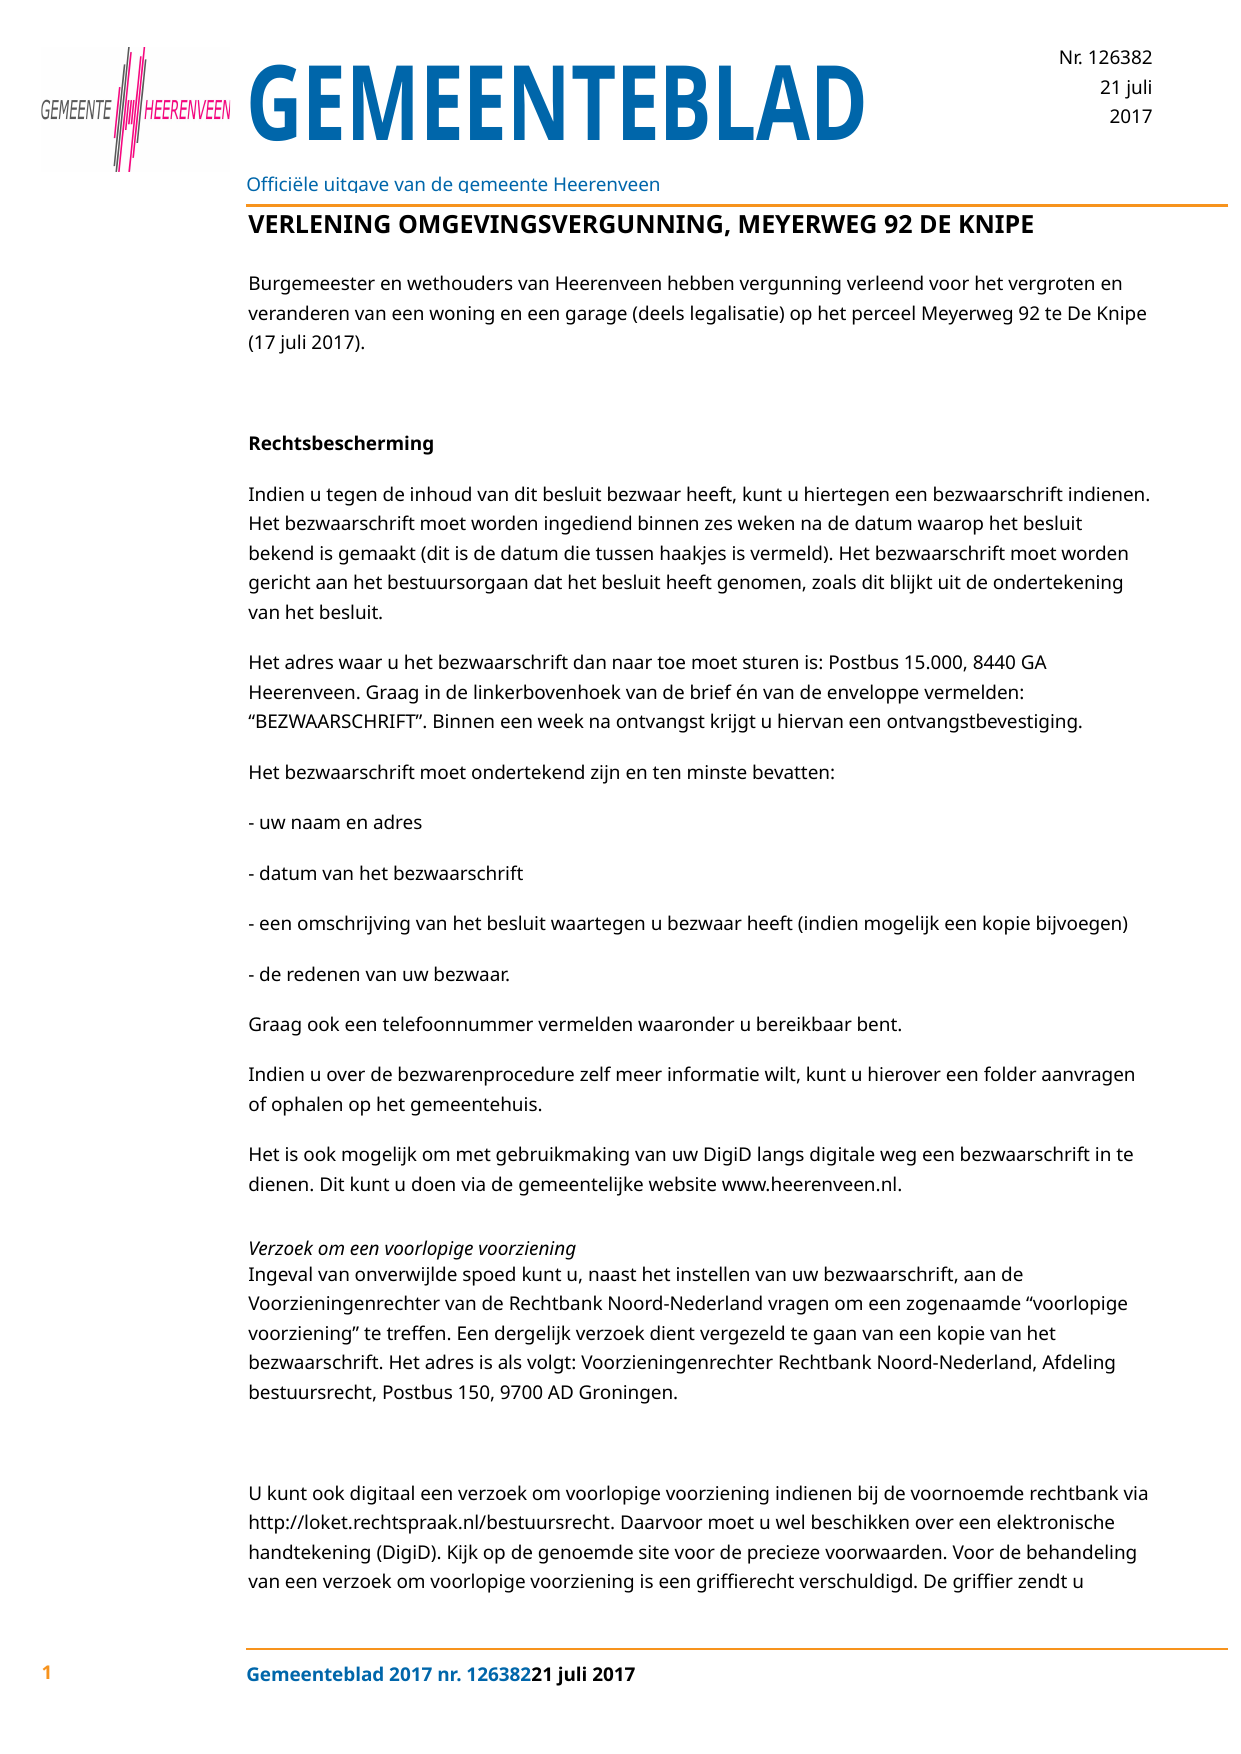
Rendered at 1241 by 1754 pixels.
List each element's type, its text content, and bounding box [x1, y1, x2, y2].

text - de redenen van uw bezwaar. [248, 961, 1152, 986]
text Graag ook een telefoonnummer vermelden waaronder u bereikbaar bent. [248, 1011, 1152, 1037]
text Burgemeester en wethouders van Heerenveen hebben vergunning verleend voor het vergroten en veranderen van een woning en een garage (deels legalisatie) op het perceel Meyerweg 92 te De Knipe (17 juli 2017). [248, 270, 1152, 355]
text Ingeval van onverwijlde spoed kunt u, naast het instellen van uw bezwaarschrift, aan de Voorzieningenrechter van de Rechtbank Noord-Nederland vragen om een zogenaamde “voorlopige voorziening” te treffen. Een dergelijk verzoek dient vergezeld te gaan van een kopie van het bezwaarschrift. Het adres is als volgt: Voorzieningenrechter Rechtbank Noord-Nederland, Afdeling bestuursrecht, Postbus 150, 9700 AD Groningen. [248, 1261, 1152, 1405]
text Verzoek om een voorlopige voorziening [248, 1235, 1152, 1261]
text Indien u over de bezwarenprocedure zelf meer informatie wilt, kunt u hierover een folder aanvragen of ophalen op het gemeentehuis. [248, 1062, 1152, 1117]
text - datum van het bezwaarschrift [248, 860, 1152, 886]
text - uw naam en adres [248, 809, 1152, 835]
text VERLENING OMGEVINGSVERGUNNING, MEYERWEG 92 DE KNIPE [248, 207, 1152, 241]
picture [41, 47, 231, 172]
text Rechtsbescherming [248, 430, 1152, 456]
text U kunt ook digitaal een verzoek om voorlopige voorziening indienen bij de voornoemde rechtbank via http://loket.rechtspraak.nl/bestuursrecht. Daarvoor moet u wel beschikken over een elektronische handtekening (DigiD). Kijk op de genoemde site voor de precieze voorwaarden. Voor de behandeling van een verzoek om voorlopige voorziening is een griffierecht verschuldigd. De griffier zendt u [248, 1480, 1152, 1594]
text Het is ook mogelijk om met gebruikmaking van uw DigiD langs digitale weg een bezwaarschrift in te dienen. Dit kunt u doen via de gemeentelijke website www.heerenveen.nl. [248, 1142, 1152, 1197]
text Indien u tegen de inhoud van dit besluit bezwaar heeft, kunt u hiertegen een bezwaarschrift indienen. Het bezwaarschrift moet worden ingediend binnen zes weken na de datum waarop het besluit bekend is gemaakt (dit is de datum die tussen haakjes is vermeld). Het bezwaarschrift moet worden gericht aan het bestuursorgaan dat het besluit heeft genomen, zoals dit blijkt uit de ondertekening van het besluit. [248, 481, 1152, 625]
text Het bezwaarschrift moet ondertekend zijn en ten minste bevatten: [248, 759, 1152, 785]
text Het adres waar u het bezwaarschrift dan naar toe moet sturen is: Postbus 15.000, 8440 GA Heerenveen. Graag in de linkerbovenhoek van de brief én van de enveloppe vermelden: “BEZWAARSCHRIFT”. Binnen een week na ontvangst krijgt u hiervan een ontvangstbevestiging. [248, 649, 1152, 734]
text - een omschrijving van het besluit waartegen u bezwaar heeft (indien mogelijk een kopie bijvoegen) [248, 910, 1152, 936]
